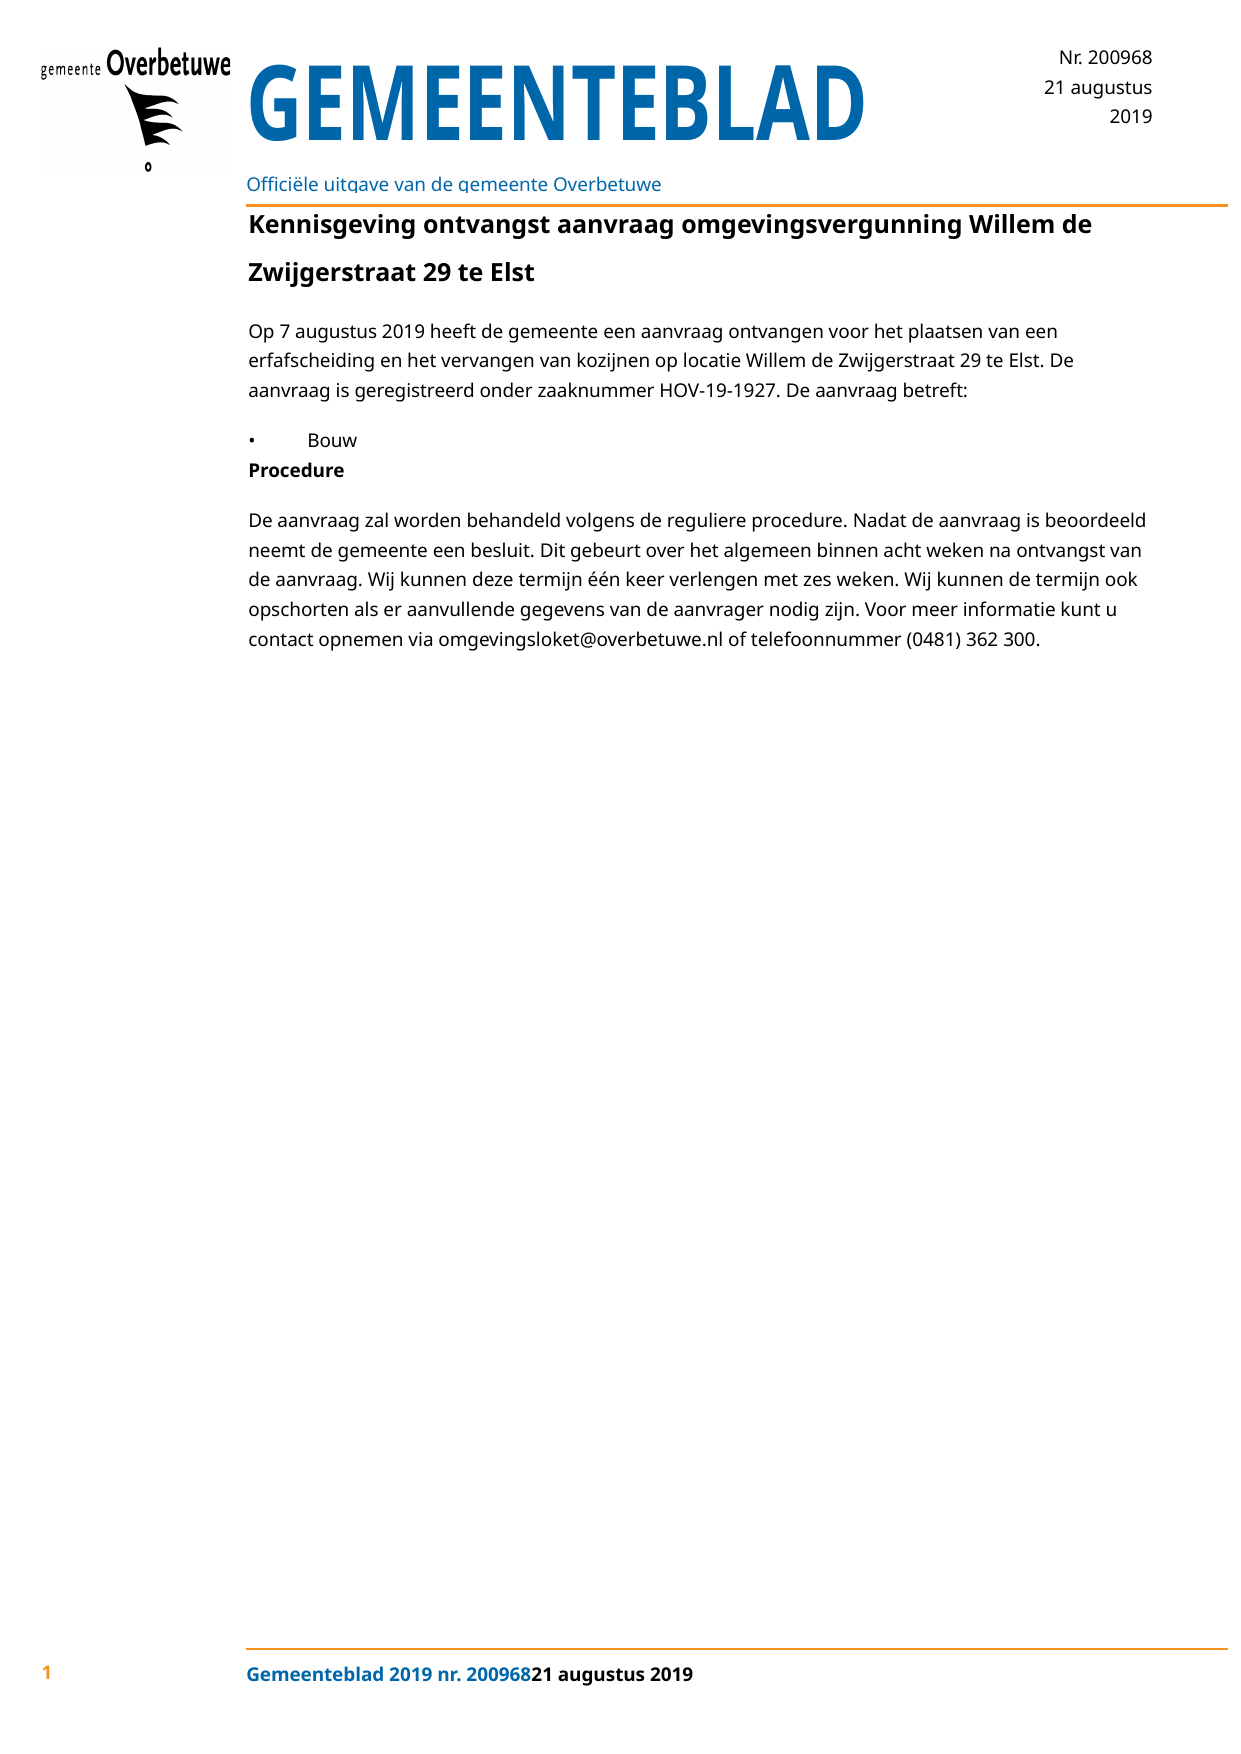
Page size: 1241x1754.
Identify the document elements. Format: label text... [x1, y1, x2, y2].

text Procedure [248, 457, 1152, 483]
text De aanvraag zal worden behandeld volgens de reguliere procedure. Nadat de aanvraag is beoordeeld neemt de gemeente een besluit. Dit gebeurt over het algemeen binnen acht weken na ontvangst van de aanvraag. Wij kunnen deze termijn één keer verlengen met zes weken. Wij kunnen de termijn ook opschorten als er aanvullende gegevens van de aanvrager nodig zijn. Voor meer informatie kunt u contact opnemen via omgevingsloket@overbetuwe.nl of telefoonnummer (0481) 362 300. [248, 507, 1152, 652]
text Kennisgeving ontvangst aanvraag omgevingsvergunning Willem de Zwijgerstraat 29 te Elst [248, 207, 1152, 288]
list Bouw [248, 427, 1152, 453]
text Op 7 augustus 2019 heeft de gemeente een aanvraag ontvangen voor het plaatsen van een erfafscheiding en het vervangen van kozijnen op locatie Willem de Zwijgerstraat 29 te Elst. De aanvraag is geregistreerd onder zaaknummer HOV-19-1927. De aanvraag betreft: [248, 318, 1152, 403]
picture [41, 47, 231, 172]
